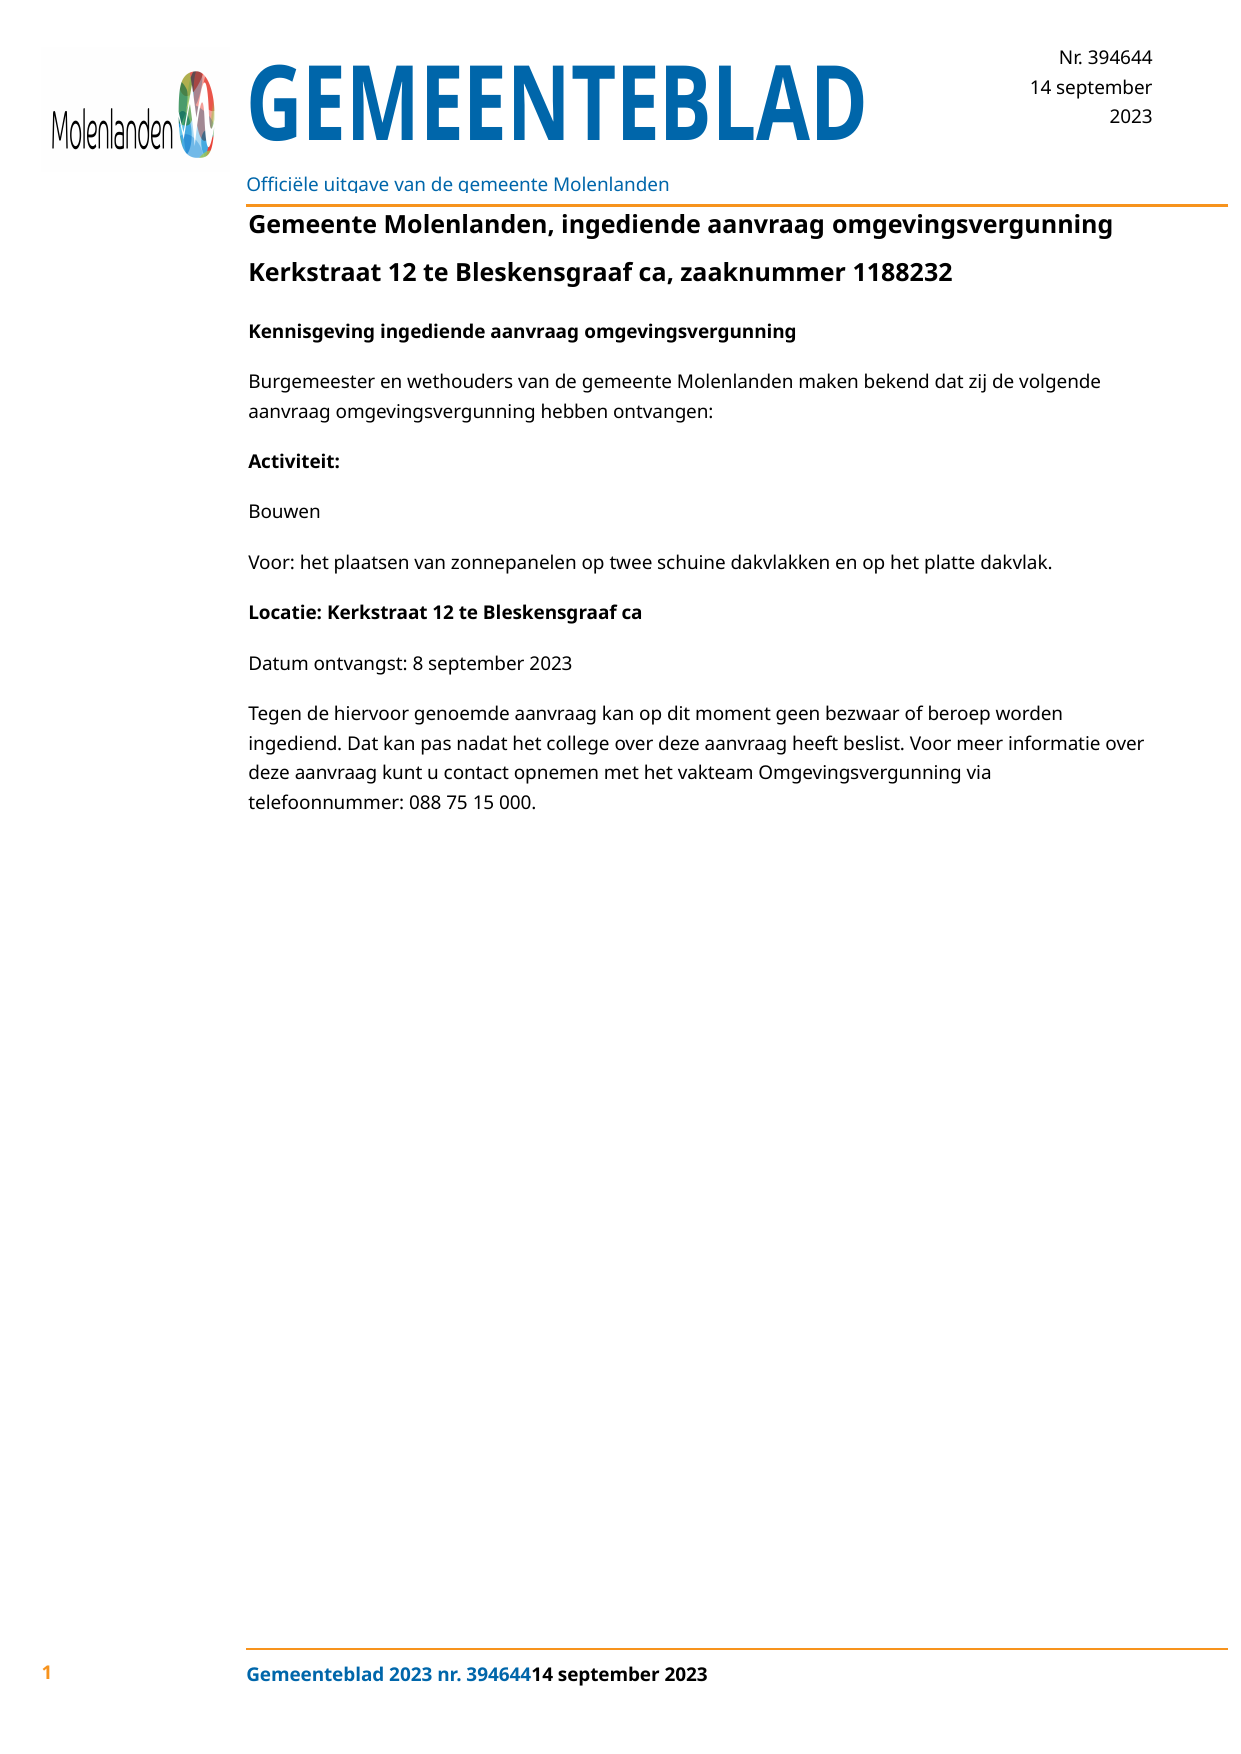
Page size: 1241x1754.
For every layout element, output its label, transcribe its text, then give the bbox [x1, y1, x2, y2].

text Activiteit: [248, 448, 1152, 474]
text Bouwen [248, 499, 1152, 524]
picture [41, 47, 231, 172]
text Tegen de hiervoor genoemde aanvraag kan op dit moment geen bezwaar of beroep worden ingediend. Dat kan pas nadat het college over deze aanvraag heeft beslist. Voor meer informatie over deze aanvraag kunt u contact opnemen met het vakteam Omgevingsvergunning via telefoonnummer: 088 75 15 000. [248, 700, 1152, 815]
text Locatie: Kerkstraat 12 te Bleskensgraaf ca [248, 599, 1152, 625]
text Burgemeester en wethouders van de gemeente Molenlanden maken bekend dat zij de volgende aanvraag omgevingsvergunning hebben ontvangen: [248, 368, 1152, 424]
text Voor: het plaatsen van zonnepanelen op twee schuine dakvlakken en op het platte dakvlak. [248, 549, 1152, 575]
text Kennisgeving ingediende aanvraag omgevingsvergunning [248, 318, 1152, 344]
text Gemeente Molenlanden, ingediende aanvraag omgevingsvergunning Kerkstraat 12 te Bleskensgraaf ca, zaaknummer 1188232 [248, 207, 1152, 288]
text Datum ontvangst: 8 september 2023 [248, 650, 1152, 676]
